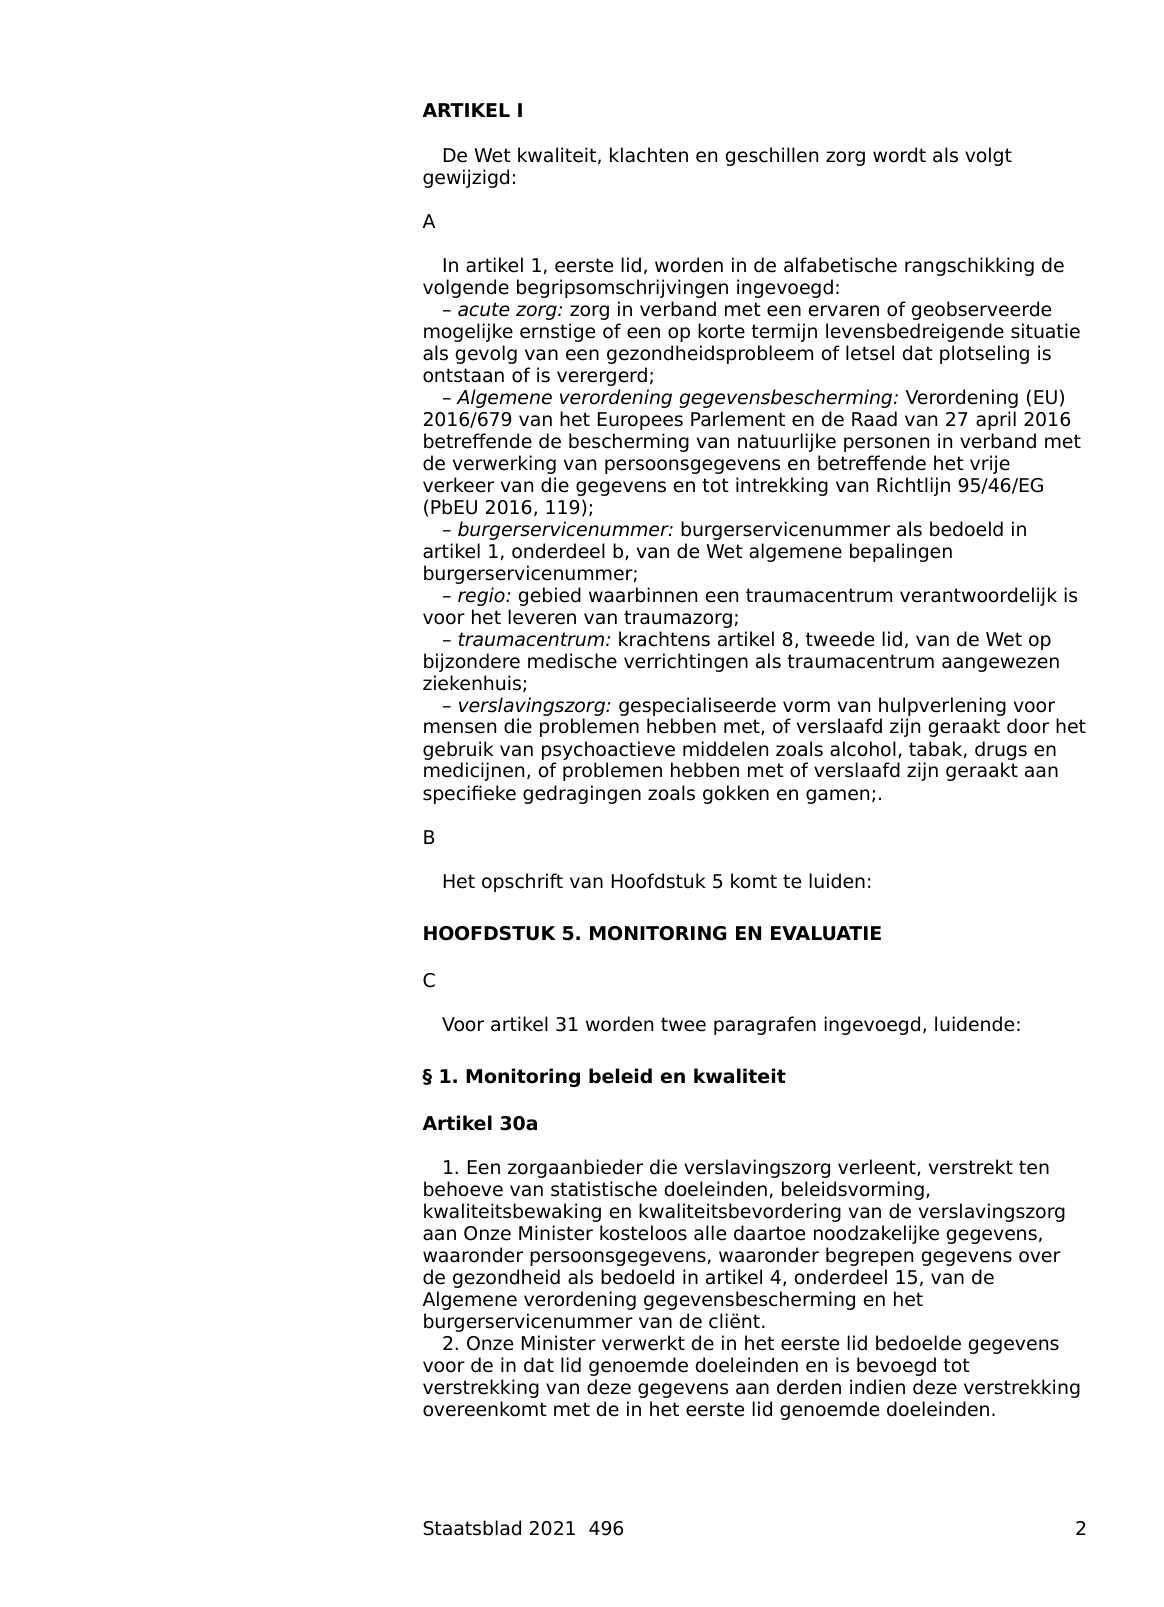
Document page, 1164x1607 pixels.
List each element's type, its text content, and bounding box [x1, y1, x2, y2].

text – traumacentrum: krachtens artikel 8, tweede lid, van de Wet op bijzondere medische verrichtingen als traumacentrum aangewezen ziekenhuis; [422, 628, 1087, 694]
text Voor artikel 31 worden twee paragrafen ingevoegd, luidende: [422, 1014, 1087, 1036]
text A [422, 211, 1087, 233]
text De Wet kwaliteit, klachten en geschillen zorg wordt als volgt gewijzigd: [422, 144, 1087, 188]
text 2. Onze Minister verwerkt de in het eerste lid bedoelde gegevens voor de in dat lid genoemde doeleinden en is bevoegd tot verstrekking van deze gegevens aan derden indien deze verstrekking overeenkomt met de in het eerste lid genoemde doeleinden. [422, 1333, 1087, 1421]
text – regio: gebied waarbinnen een traumacentrum verantwoordelijk is voor het leveren van traumazorg; [422, 584, 1087, 628]
text Het opschrift van Hoofdstuk 5 komt te luiden: [422, 871, 1087, 893]
text – verslavingszorg: gespecialiseerde vorm van hulpverlening voor mensen die problemen hebben met, of verslaafd zijn geraakt door het gebruik van psychoactieve middelen zoals alcohol, tabak, drugs en medicijnen, of problemen hebben met of verslaafd zijn geraakt aan specifieke gedragingen zoals gokken en gamen;. [422, 694, 1087, 804]
subtitle § 1. Monitoring beleid en kwaliteit [422, 1066, 1087, 1088]
subtitle Artikel 30a [422, 1113, 1087, 1135]
text – Algemene verordening gegevensbescherming: Verordening (EU) 2016/679 van het Europees Parlement en de Raad van 27 april 2016 betreffende de bescherming van natuurlijke personen in verband met de verwerking van persoonsgegevens en betreffende het vrije verkeer van die gegevens en tot intrekking van Richtlijn 95/46/EG (PbEU 2016, 119); [422, 387, 1087, 519]
text In artikel 1, eerste lid, worden in de alfabetische rangschikking de volgende begripsomschrijvingen ingevoegd: [422, 255, 1087, 299]
text 1. Een zorgaanbieder die verslavingszorg verleent, verstrekt ten behoeve van statistische doeleinden, beleidsvorming, kwaliteitsbewaking en kwaliteitsbevordering van de verslavingszorg aan Onze Minister kosteloos alle daartoe noodzakelijke gegevens, waaronder persoonsgegevens, waaronder begrepen gegevens over de gezondheid als bedoeld in artikel 4, onderdeel 15, van de Algemene verordening gegevensbescherming en het burgerservicenummer van de cliënt. [422, 1157, 1087, 1333]
subtitle HOOFDSTUK 5. MONITORING EN EVALUATIE [422, 923, 1087, 945]
text – acute zorg: zorg in verband met een ervaren of geobserveerde mogelijke ernstige of een op korte termijn levensbedreigende situatie als gevolg van een gezondheidsprobleem of letsel dat plotseling is ontstaan of is verergerd; [422, 299, 1087, 387]
subtitle ARTIKEL I [422, 100, 1087, 122]
text C [422, 970, 1087, 992]
text – burgerservicenummer: burgerservicenummer als bedoeld in artikel 1, onderdeel b, van de Wet algemene bepalingen burgerservicenummer; [422, 519, 1087, 584]
text B [422, 827, 1087, 848]
